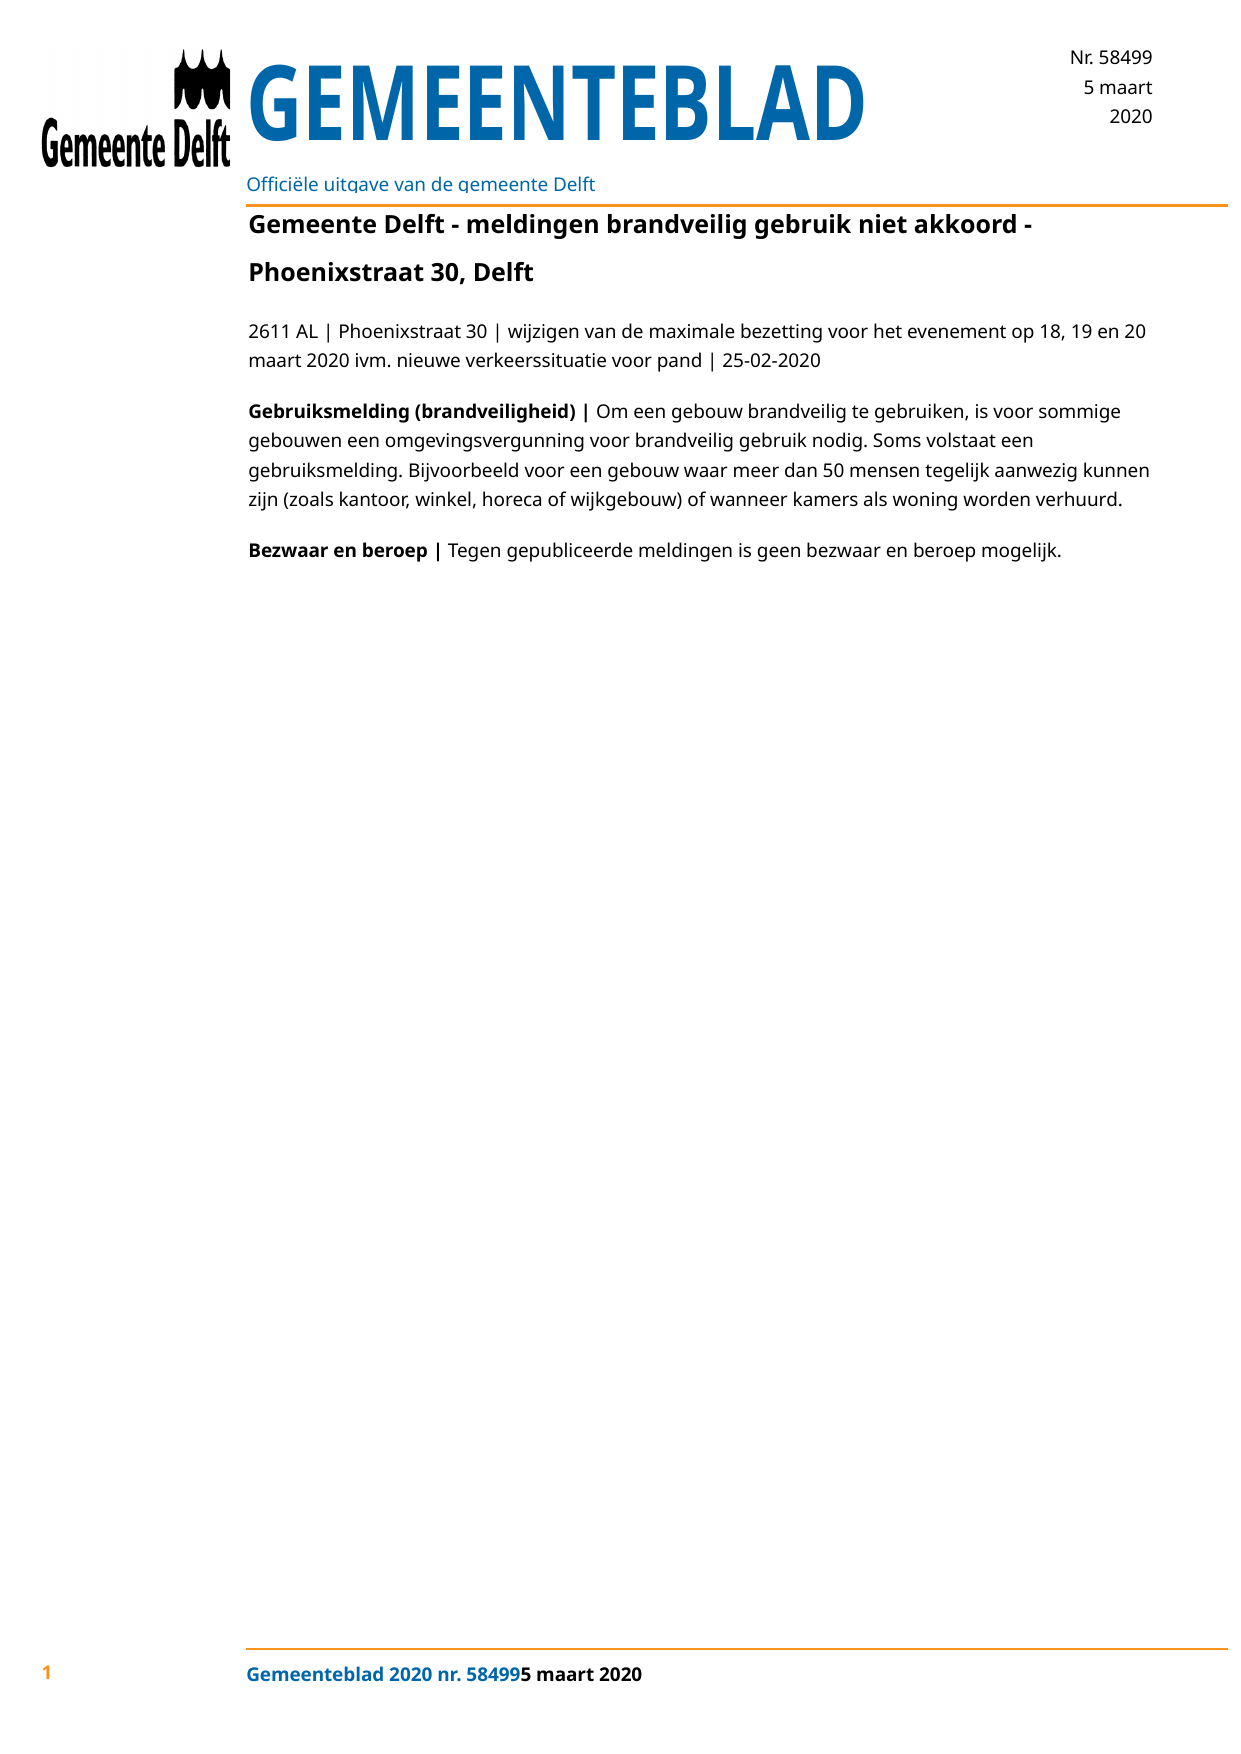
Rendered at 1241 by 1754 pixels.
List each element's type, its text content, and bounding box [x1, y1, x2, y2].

text Gebruiksmelding (brandveiligheid) | Om een gebouw brandveilig te gebruiken, is voor sommige gebouwen een omgevingsvergunning voor brandveilig gebruik nodig. Soms volstaat een gebruiksmelding. Bijvoorbeeld voor een gebouw waar meer dan 50 mensen tegelijk aanwezig kunnen zijn (zoals kantoor, winkel, horeca of wijkgebouw) of wanneer kamers als woning worden verhuurd. [248, 398, 1152, 512]
picture [41, 47, 231, 172]
text 2611 AL | Phoenixstraat 30 | wijzigen van de maximale bezetting voor het evenement op 18, 19 en 20 maart 2020 ivm. nieuwe verkeerssituatie voor pand | 25-02-2020 [248, 318, 1152, 373]
text Bezwaar en beroep | Tegen gepubliceerde meldingen is geen bezwaar en beroep mogelijk. [248, 537, 1152, 563]
text Gemeente Delft - meldingen brandveilig gebruik niet akkoord - Phoenixstraat 30, Delft [248, 207, 1152, 288]
